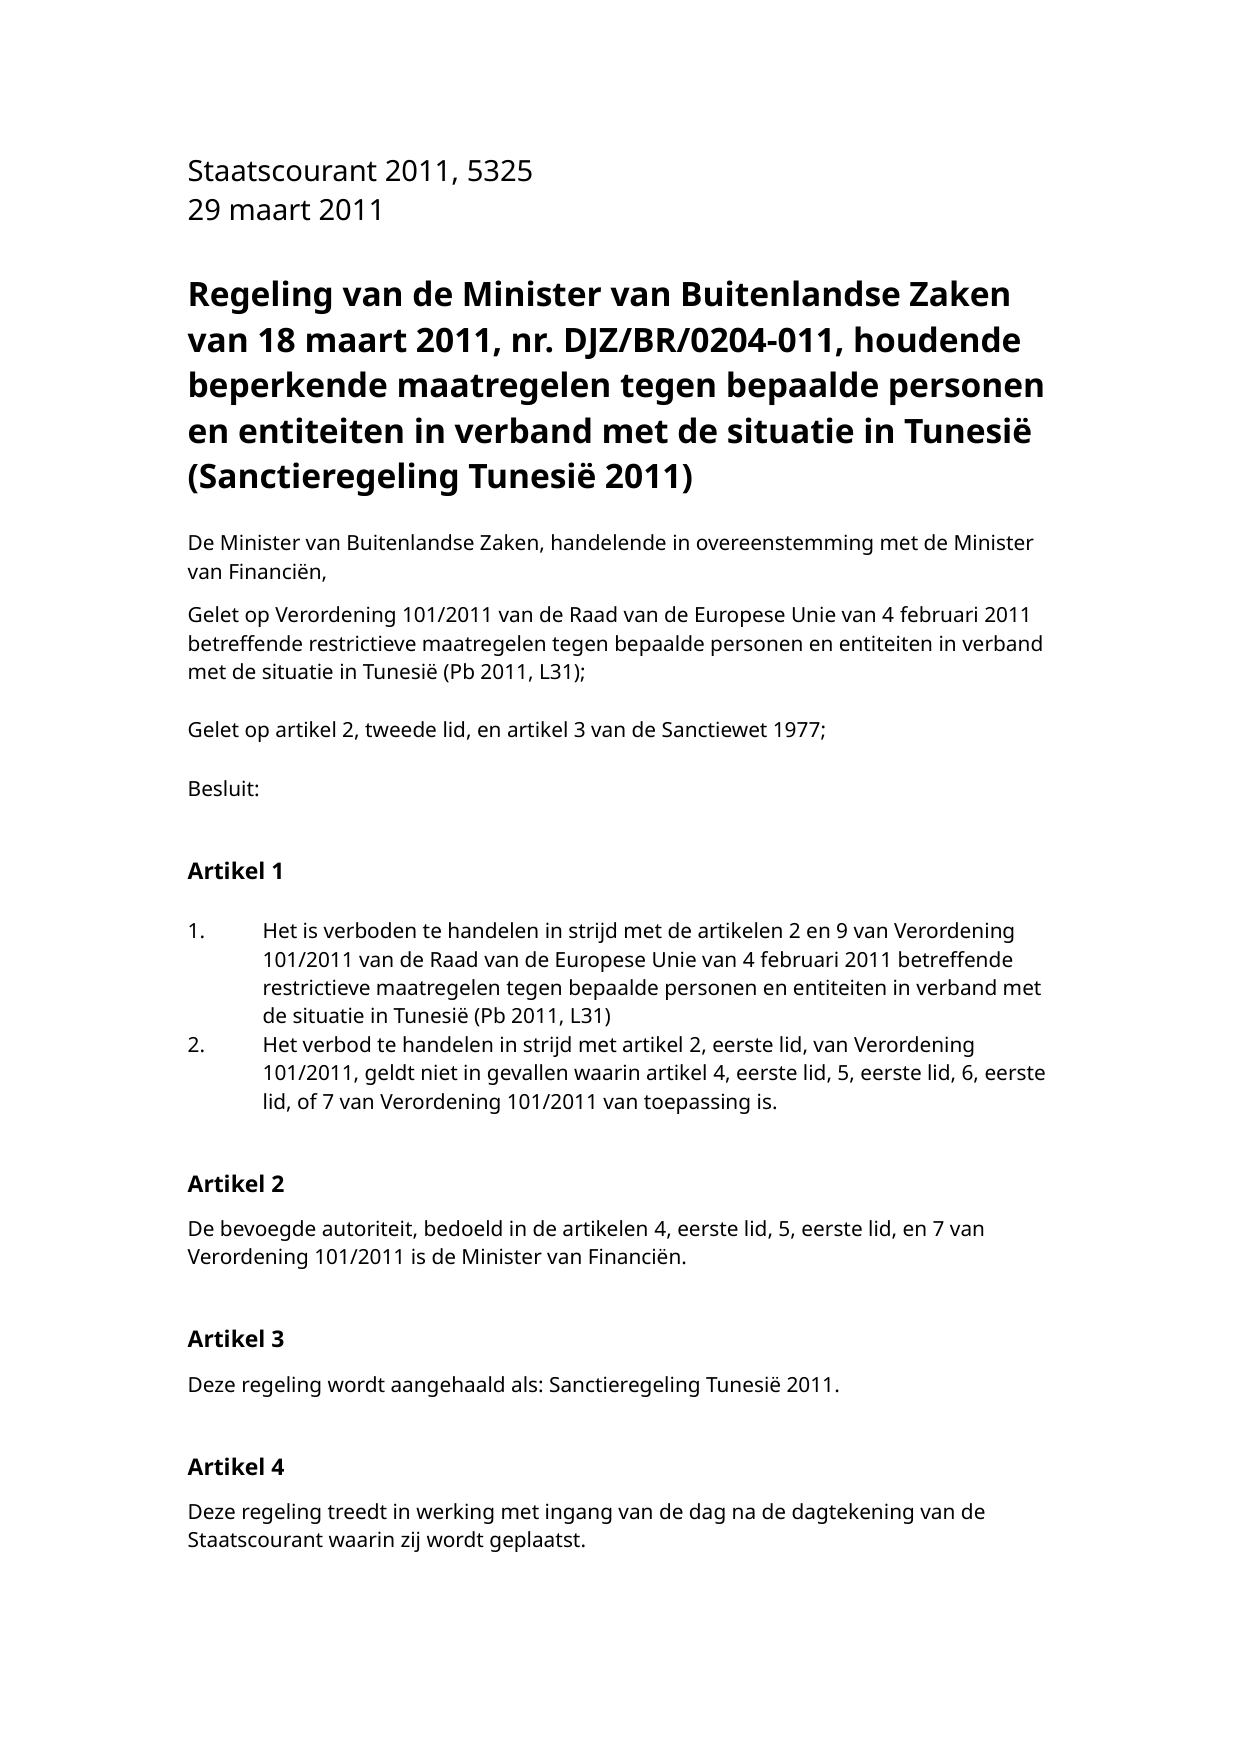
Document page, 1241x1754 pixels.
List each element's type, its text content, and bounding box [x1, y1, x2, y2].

text 29 maart 2011 [187, 190, 1053, 229]
list Het verbod te handelen in strijd met artikel 2, eerste lid, van Verordening 101/2011, geldt niet in gevallen waarin artikel 4, eerste lid, 5, eerste lid, 6, eerste lid, of 7 van Verordening 101/2011 van toepassing is. [187, 1030, 1053, 1115]
subtitle Artikel 2 [187, 1168, 1053, 1199]
text Gelet op artikel 2, tweede lid, en artikel 3 van de Sanctiewet 1977; [187, 716, 1053, 744]
list Het is verboden te handelen in strijd met de artikelen 2 en 9 van Verordening 101/2011 van de Raad van de Europese Unie van 4 februari 2011 betreffende restrictieve maatregelen tegen bepaalde personen en entiteiten in verband met de situatie in Tunesië (Pb 2011, L31) [187, 916, 1053, 1030]
text De Minister van Buitenlandse Zaken, handelende in overeenstemming met de Minister van Financiën, [187, 528, 1053, 585]
text Besluit: [187, 774, 1053, 802]
text De bevoegde autoriteit, bedoeld in de artikelen 4, eerste lid, 5, eerste lid, en 7 van Verordening 101/2011 is de Minister van Financiën. [187, 1214, 1053, 1271]
subtitle Artikel 1 [187, 855, 1053, 886]
text Staatscourant 2011, 5325 [187, 150, 1053, 190]
subtitle Artikel 4 [187, 1451, 1053, 1482]
subtitle Artikel 3 [187, 1323, 1053, 1355]
text Deze regeling treedt in werking met ingang van de dag na de dagtekening van de Staatscourant waarin zij wordt geplaatst. [187, 1497, 1053, 1554]
text Gelet op Verordening 101/2011 van de Raad van de Europese Unie van 4 februari 2011 betreffende restrictieve maatregelen tegen bepaalde personen en entiteiten in verband met de situatie in Tunesië (Pb 2011, L31); [187, 600, 1053, 686]
subtitle Regeling van de Minister van Buitenlandse Zaken van 18 maart 2011, nr. DJZ/BR/0204-011, houdende beperkende maatregelen tegen bepaalde personen en entiteiten in verband met de situatie in Tunesië (Sanctieregeling Tunesië 2011) [187, 271, 1053, 498]
text Deze regeling wordt aangehaald als: Sanctieregeling Tunesië 2011. [187, 1370, 1053, 1398]
